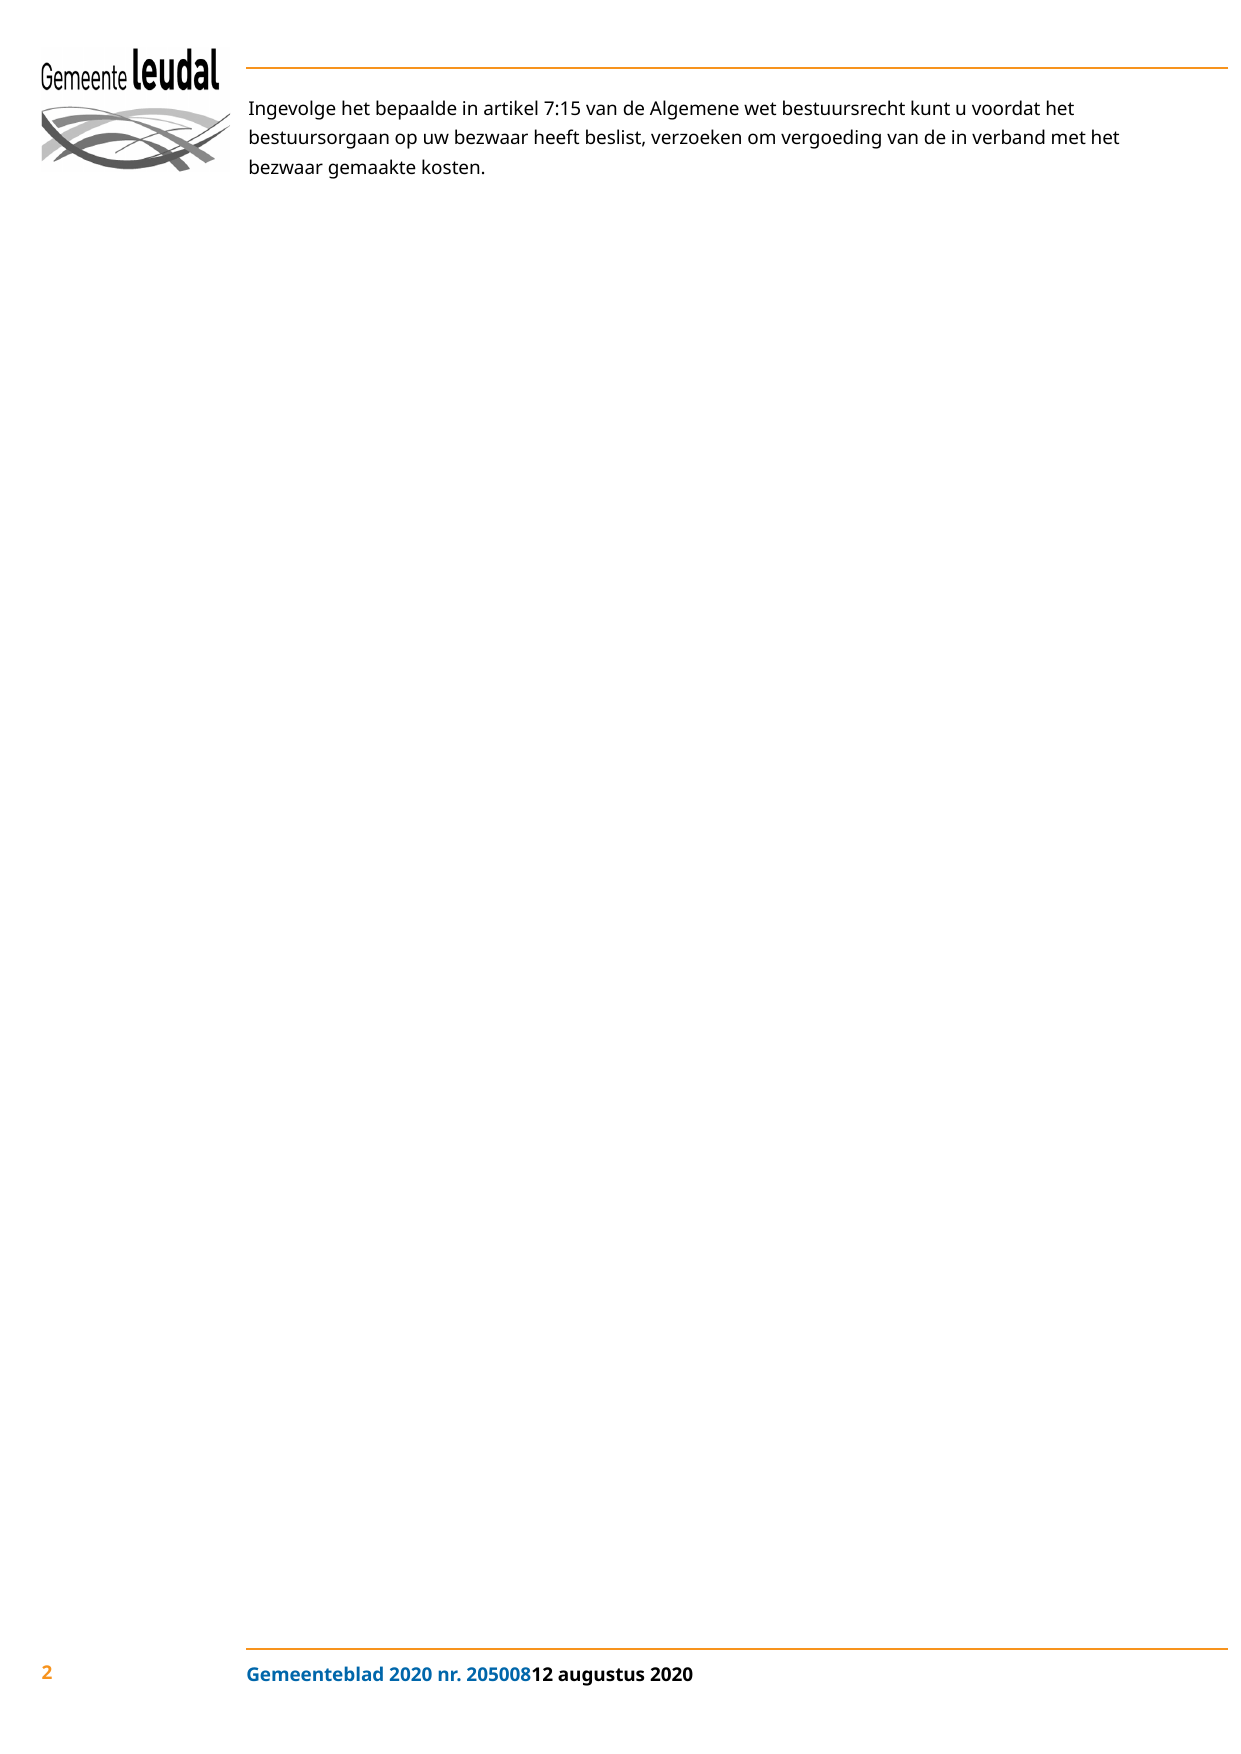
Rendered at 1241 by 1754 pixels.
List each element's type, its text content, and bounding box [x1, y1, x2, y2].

text Ingevolge het bepaalde in artikel 7:15 van de Algemene wet bestuursrecht kunt u voordat het bestuursorgaan op uw bezwaar heeft beslist, verzoeken om vergoeding van de in verband met het bezwaar gemaakte kosten. [248, 95, 1152, 180]
picture [41, 47, 231, 172]
